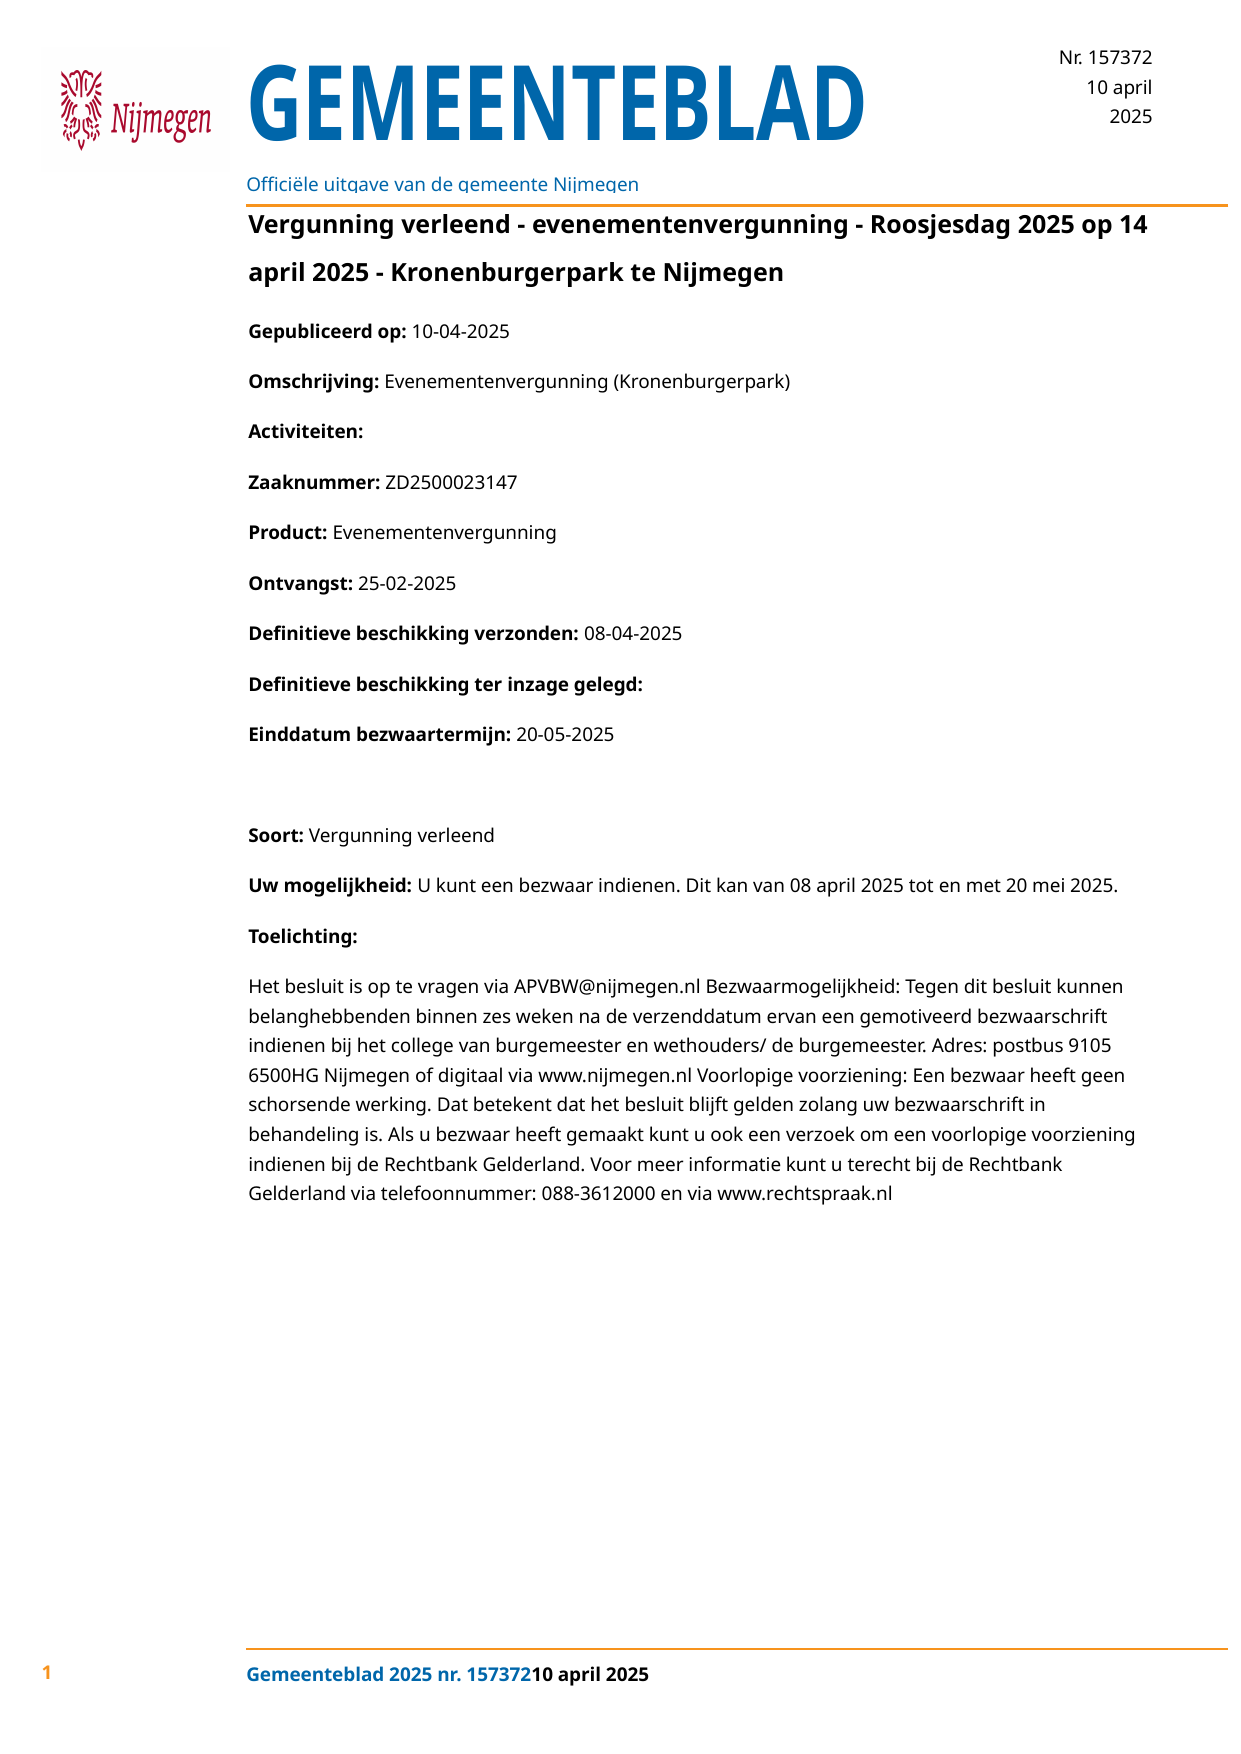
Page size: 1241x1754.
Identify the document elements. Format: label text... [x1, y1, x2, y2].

picture [41, 47, 231, 172]
text Omschrijving: Evenementenvergunning (Kronenburgerpark) [248, 368, 1152, 394]
text Ontvangst: 25-02-2025 [248, 570, 1152, 596]
text Soort: Vergunning verleend [248, 822, 1152, 848]
text Toelichting: [248, 923, 1152, 949]
text Uw mogelijkheid: U kunt een bezwaar indienen. Dit kan van 08 april 2025 tot en met 20 mei 2025. [248, 872, 1152, 898]
text Definitieve beschikking verzonden: 08-04-2025 [248, 620, 1152, 646]
text Definitieve beschikking ter inzage gelegd: [248, 671, 1152, 697]
text Het besluit is op te vragen via APVBW@nijmegen.nl Bezwaarmogelijkheid: Tegen dit besluit kunnen belanghebbenden binnen zes weken na de verzenddatum ervan een gemotiveerd bezwaarschrift indienen bij het college van burgemeester en wethouders/ de burgemeester. Adres: postbus 9105 6500HG Nijmegen of digitaal via www.nijmegen.nl Voorlopige voorziening: Een bezwaar heeft geen schorsende werking. Dat betekent dat het besluit blijft gelden zolang uw bezwaarschrift in behandeling is. Als u bezwaar heeft gemaakt kunt u ook een verzoek om een voorlopige voorziening indienen bij de Rechtbank Gelderland. Voor meer informatie kunt u terecht bij de Rechtbank Gelderland via telefoonnummer: 088-3612000 en via www.rechtspraak.nl [248, 973, 1152, 1206]
text Gepubliceerd op: 10-04-2025 [248, 318, 1152, 344]
text Activiteiten: [248, 419, 1152, 444]
text Zaaknummer: ZD2500023147 [248, 469, 1152, 495]
text Einddatum bezwaartermijn: 20-05-2025 [248, 721, 1152, 747]
text Vergunning verleend - evenementenvergunning - Roosjesdag 2025 op 14 april 2025 - Kronenburgerpark te Nijmegen [248, 207, 1152, 288]
text Product: Evenementenvergunning [248, 519, 1152, 545]
